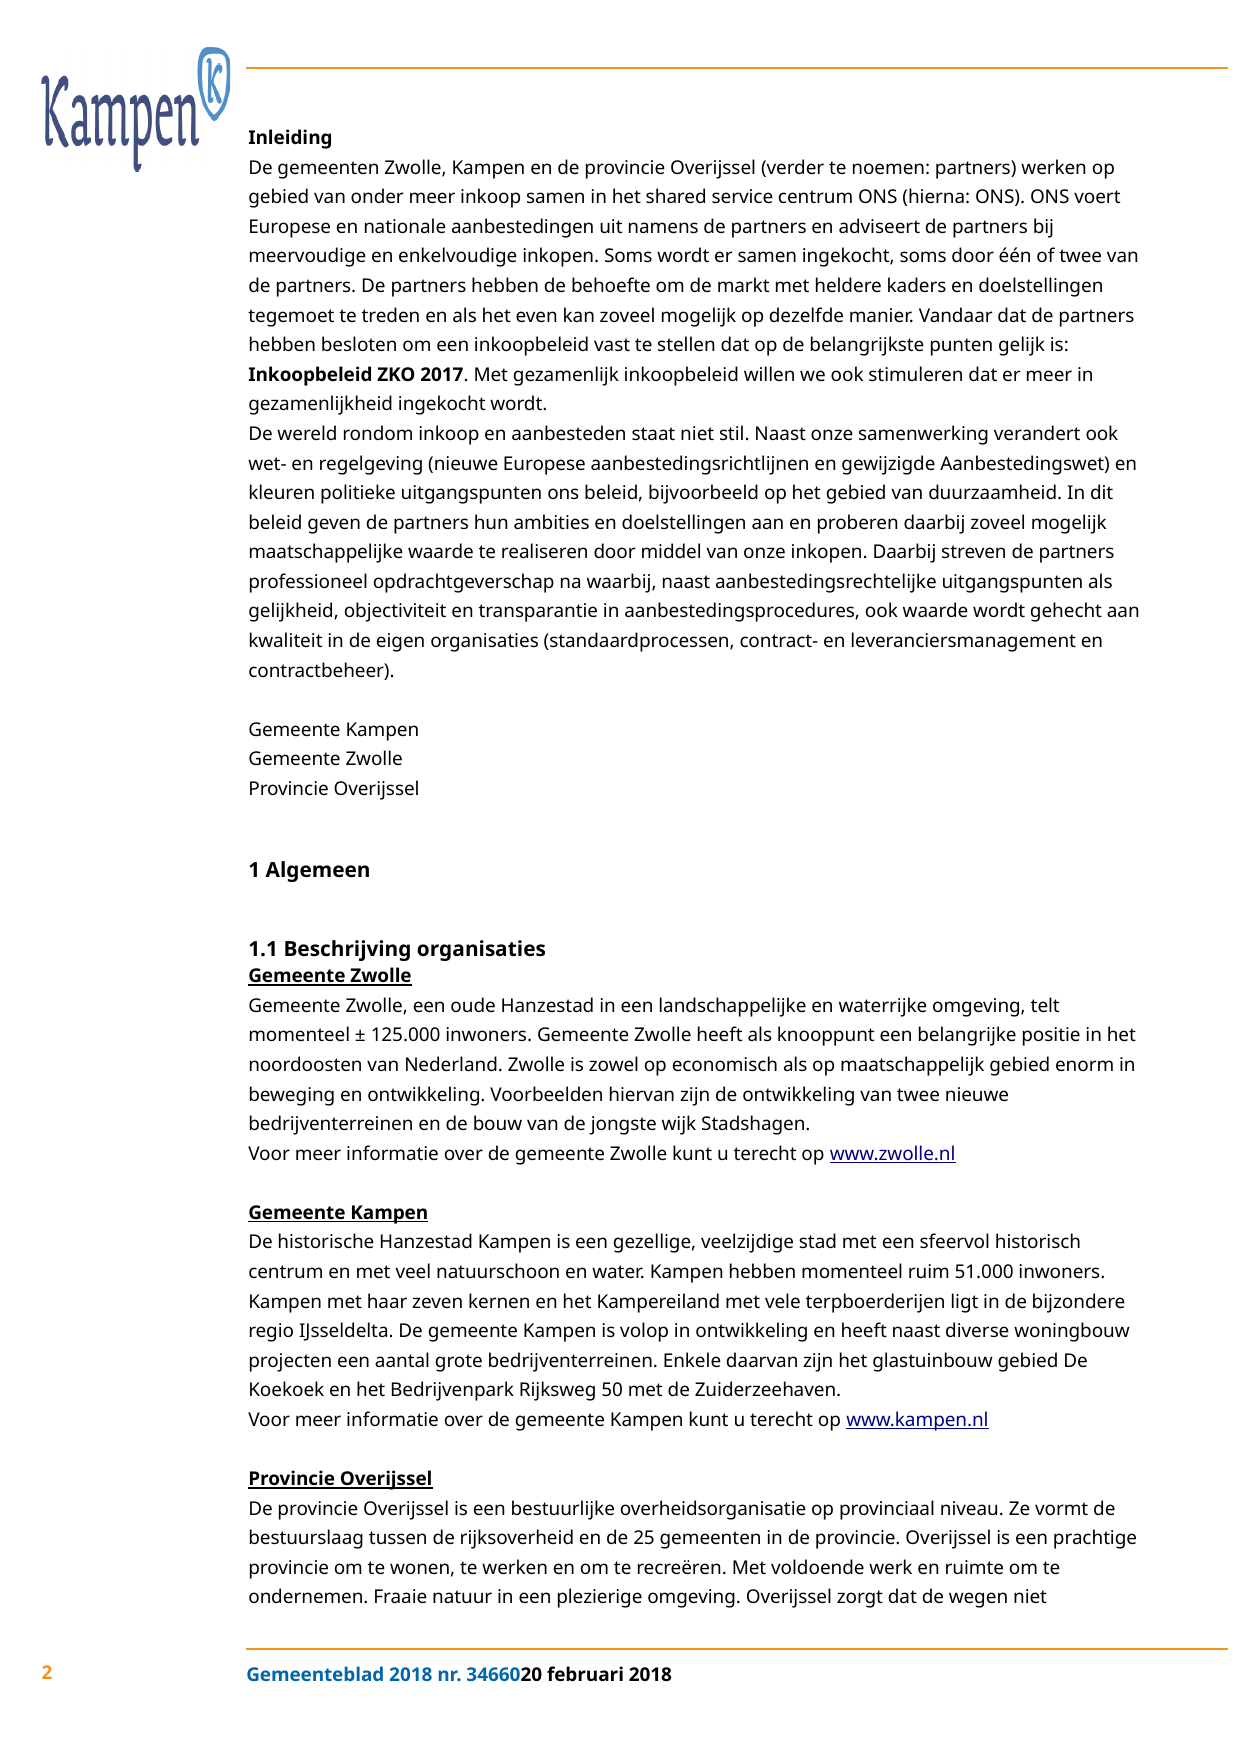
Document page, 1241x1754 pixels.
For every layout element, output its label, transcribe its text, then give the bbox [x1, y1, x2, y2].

text De gemeenten Zwolle, Kampen en de provincie Overijssel (verder te noemen: partners) werken op gebied van onder meer inkoop samen in het shared service centrum ONS (hierna: ONS). ONS voert Europese en nationale aanbestedingen uit namens de partners en adviseert de partners bij meervoudige en enkelvoudige inkopen. Soms wordt er samen ingekocht, soms door één of twee van de partners. De partners hebben de behoefte om de markt met heldere kaders en doelstellingen tegemoet te treden en als het even kan zoveel mogelijk op dezelfde manier. Vandaar dat de partners hebben besloten om een inkoopbeleid vast te stellen dat op de belangrijkste punten gelijk is: Inkoopbeleid ZKO 2017. Met gezamenlijk inkoopbeleid willen we ook stimuleren dat er meer in gezamenlijkheid ingekocht wordt. [248, 154, 1152, 416]
text Provincie Overijssel [248, 775, 1152, 801]
text Gemeente Zwolle, een oude Hanzestad in een landschappelijke en waterrijke omgeving, telt momenteel ± 125.000 inwoners. Gemeente Zwolle heeft als knooppunt een belangrijke positie in het noordoosten van Nederland. Zwolle is zowel op economisch als op maatschappelijk gebied enorm in beweging en ontwikkeling. Voorbeelden hiervan zijn de ontwikkeling van twee nieuwe bedrijventerreinen en de bouw van de jongste wijk Stadshagen. [248, 992, 1152, 1136]
text Voor meer informatie over de gemeente Kampen kunt u terecht op www.kampen.nl [248, 1406, 1152, 1432]
text Provincie Overijssel [248, 1465, 1152, 1491]
picture [41, 47, 231, 172]
text De wereld rondom inkoop en aanbesteden staat niet stil. Naast onze samenwerking verandert ook wet- en regelgeving (nieuwe Europese aanbestedingsrichtlijnen en gewijzigde Aanbestedingswet) en kleuren politieke uitgangspunten ons beleid, bijvoorbeeld op het gebied van duurzaamheid. In dit beleid geven de partners hun ambities en doelstellingen aan en proberen daarbij zoveel mogelijk maatschappelijke waarde te realiseren door middel van onze inkopen. Daarbij streven de partners professioneel opdrachtgeverschap na waarbij, naast aanbestedingsrechtelijke uitgangspunten als gelijkheid, objectiviteit en transparantie in aanbestedingsprocedures, ook waarde wordt gehecht aan kwaliteit in de eigen organisaties (standaardprocessen, contract- en leveranciersmanagement en contractbeheer). [248, 420, 1152, 683]
text Inleiding [248, 124, 1152, 150]
text 1.1 Beschrijving organisaties [248, 934, 1152, 962]
text Gemeente Kampen [248, 1199, 1152, 1225]
text Gemeente Zwolle [248, 962, 1152, 988]
text Gemeente Zwolle [248, 746, 1152, 771]
text Voor meer informatie over de gemeente Zwolle kunt u terecht op www.zwolle.nl [248, 1140, 1152, 1166]
text De historische Hanzestad Kampen is een gezellige, veelzijdige stad met een sfeervol historisch centrum en met veel natuurschoon en water. Kampen hebben momenteel ruim 51.000 inwoners. Kampen met haar zeven kernen en het Kampereiland met vele terpboerderijen ligt in de bijzondere regio IJsseldelta. De gemeente Kampen is volop in ontwikkeling en heeft naast diverse woningbouw projecten een aantal grote bedrijventerreinen. Enkele daarvan zijn het glastuinbouw gebied De Koekoek en het Bedrijvenpark Rijksweg 50 met de Zuiderzeehaven. [248, 1229, 1152, 1402]
text De provincie Overijssel is een bestuurlijke overheidsorganisatie op provinciaal niveau. Ze vormt de bestuurslaag tussen de rijksoverheid en de 25 gemeenten in de provincie. Overijssel is een prachtige provincie om te wonen, te werken en om te recreëren. Met voldoende werk en ruimte om te ondernemen. Fraaie natuur in een plezierige omgeving. Overijssel zorgt dat de wegen niet [248, 1495, 1152, 1609]
text Gemeente Kampen [248, 716, 1152, 742]
text 1 Algemeen [248, 855, 1152, 884]
